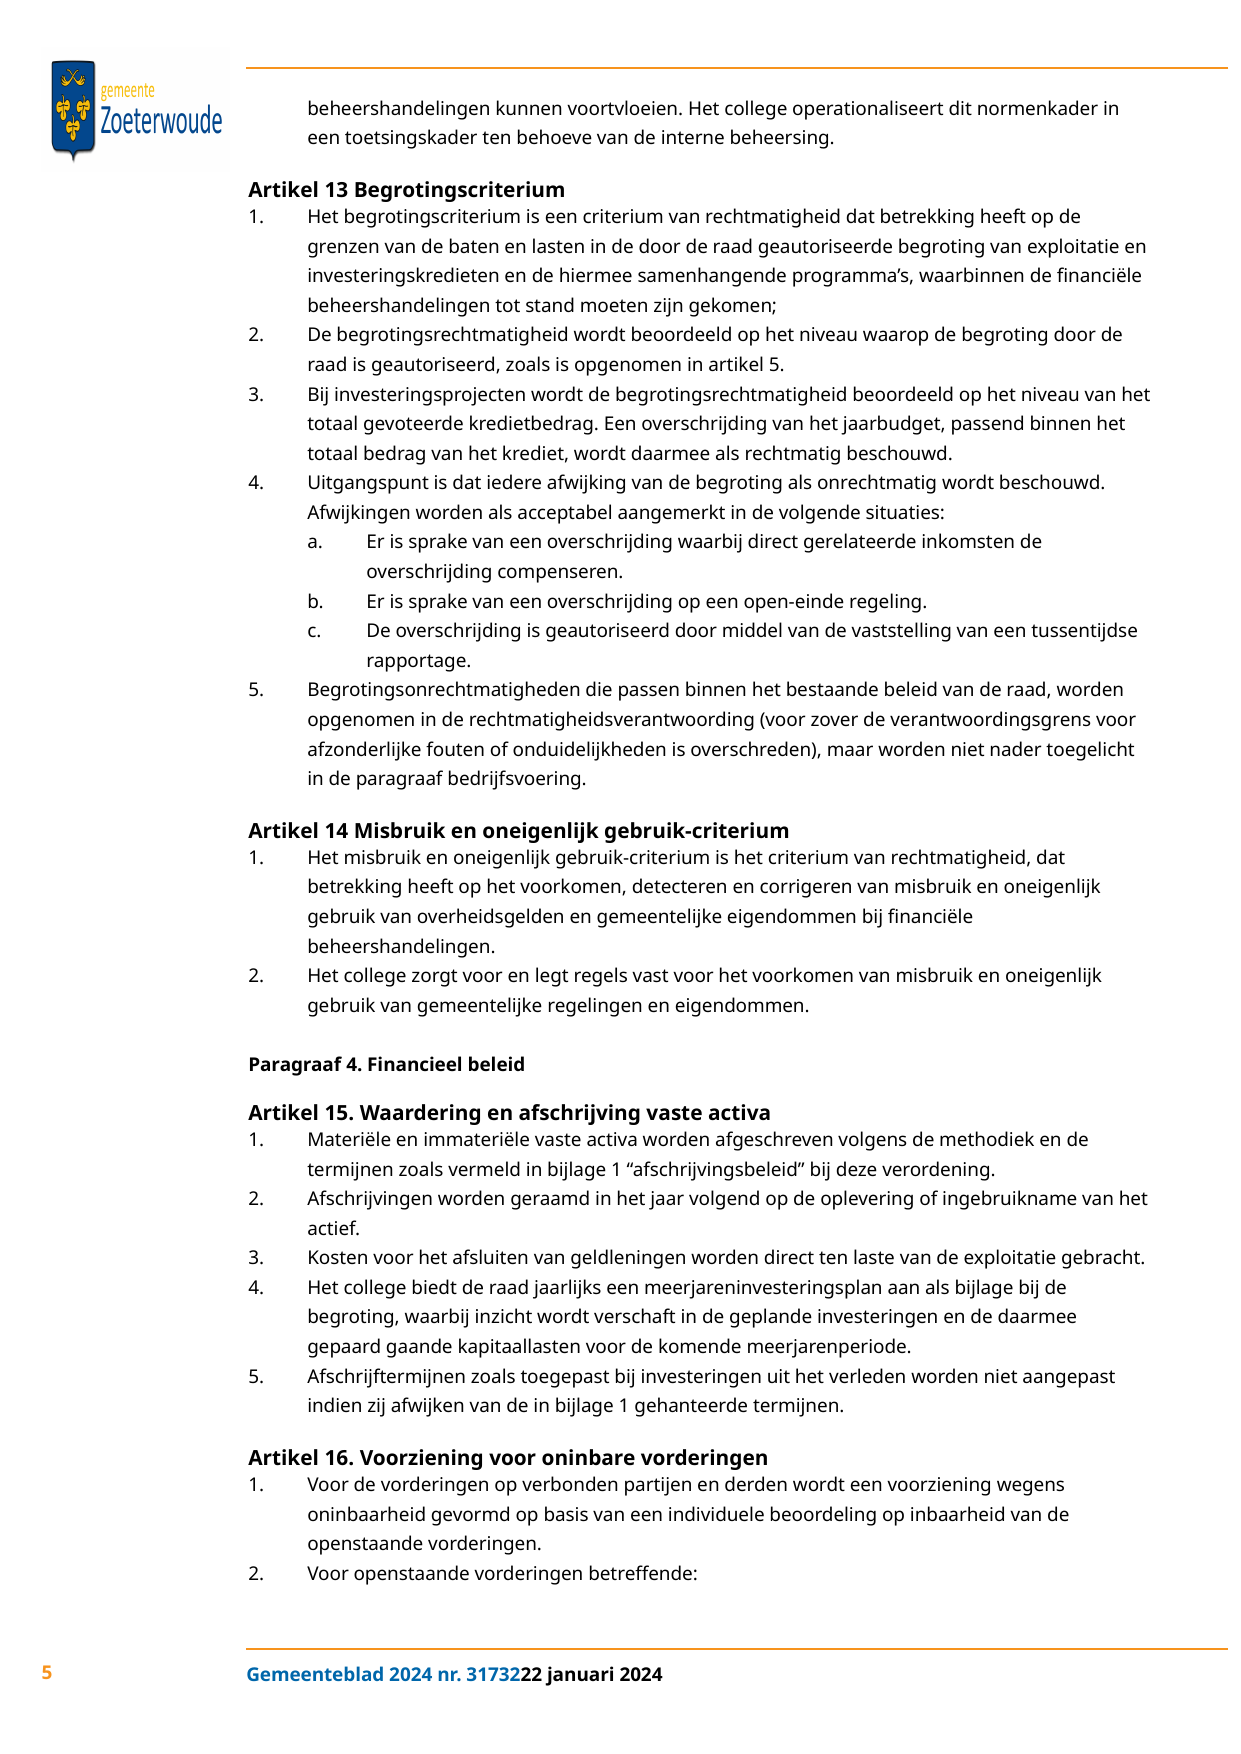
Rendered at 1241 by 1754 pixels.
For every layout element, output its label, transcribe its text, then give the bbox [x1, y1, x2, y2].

text Paragraaf 4. Financieel beleid [248, 1051, 1152, 1077]
text Artikel 14 Misbruik en oneigenlijk gebruik-criterium [248, 816, 1152, 844]
list De begrotingsrechtmatigheid wordt beoordeeld op het niveau waarop de begroting door de raad is geautoriseerd, zoals is opgenomen in artikel 5. [248, 322, 1152, 377]
list Kosten voor het afsluiten van geldleningen worden direct ten laste van de exploitatie gebracht. [248, 1244, 1152, 1270]
list Er is sprake van een overschrijding op een open-einde regeling. [307, 588, 1152, 613]
list Afschrijvingen worden geraamd in het jaar volgend op de oplevering of ingebruikname van het actief. [248, 1185, 1152, 1241]
text Artikel 16. Voorziening voor oninbare vorderingen [248, 1443, 1152, 1471]
list Het misbruik en oneigenlijk gebruik-criterium is het criterium van rechtmatigheid, dat betrekking heeft op het voorkomen, detecteren en corrigeren van misbruik en oneigenlijk gebruik van overheidsgelden en gemeentelijke eigendommen bij financiële beheershandelingen. [248, 844, 1152, 959]
list Uitgangspunt is dat iedere afwijking van de begroting als onrechtmatig wordt beschouwd. Afwijkingen worden als acceptabel aangemerkt in de volgende situaties: [248, 469, 1152, 525]
list Afschrijftermijnen zoals toegepast bij investeringen uit het verleden worden niet aangepast indien zij afwijken van de in bijlage 1 gehanteerde termijnen. [248, 1363, 1152, 1418]
text Artikel 13 Begrotingscriterium [248, 175, 1152, 203]
picture [41, 47, 231, 172]
list Voor openstaande vorderingen betreffende: [248, 1560, 1152, 1586]
list Het college biedt de raad jaarlijks een meerjareninvesteringsplan aan als bijlage bij de begroting, waarbij inzicht wordt verschaft in de geplande investeringen en de daarmee gepaard gaande kapitaallasten voor de komende meerjarenperiode. [248, 1274, 1152, 1359]
list Bij investeringsprojecten wordt de begrotingsrechtmatigheid beoordeeld op het niveau van het totaal gevoteerde kredietbedrag. Een overschrijding van het jaarbudget, passend binnen het totaal bedrag van het krediet, wordt daarmee als rechtmatig beschouwd. [248, 381, 1152, 466]
list Voor de vorderingen op verbonden partijen en derden wordt een voorziening wegens oninbaarheid gevormd op basis van een individuele beoordeling op inbaarheid van de openstaande vorderingen. [248, 1471, 1152, 1556]
list De overschrijding is geautoriseerd door middel van de vaststelling van een tussentijdse rapportage. [307, 617, 1152, 673]
text Artikel 15. Waardering en afschrijving vaste activa [248, 1098, 1152, 1126]
list Materiële en immateriële vaste activa worden afgeschreven volgens de methodiek en de termijnen zoals vermeld in bijlage 1 “afschrijvingsbeleid” bij deze verordening. [248, 1126, 1152, 1182]
list beheershandelingen kunnen voortvloeien. Het college operationaliseert dit normenkader in een toetsingskader ten behoeve van de interne beheersing. [248, 95, 1152, 150]
list Het college zorgt voor en legt regels vast voor het voorkomen van misbruik en oneigenlijk gebruik van gemeentelijke regelingen en eigendommen. [248, 962, 1152, 1018]
list Begrotingsonrechtmatigheden die passen binnen het bestaande beleid van de raad, worden opgenomen in de rechtmatigheidsverantwoording (voor zover de verantwoordingsgrens voor afzonderlijke fouten of onduidelijkheden is overschreden), maar worden niet nader toegelicht in de paragraaf bedrijfsvoering. [248, 677, 1152, 791]
list Het begrotingscriterium is een criterium van rechtmatigheid dat betrekking heeft op de grenzen van de baten en lasten in de door de raad geautoriseerde begroting van exploitatie en investeringskredieten en de hiermee samenhangende programma’s, waarbinnen de financiële beheershandelingen tot stand moeten zijn gekomen; [248, 203, 1152, 318]
list Er is sprake van een overschrijding waarbij direct gerelateerde inkomsten de overschrijding compenseren. [307, 529, 1152, 584]
